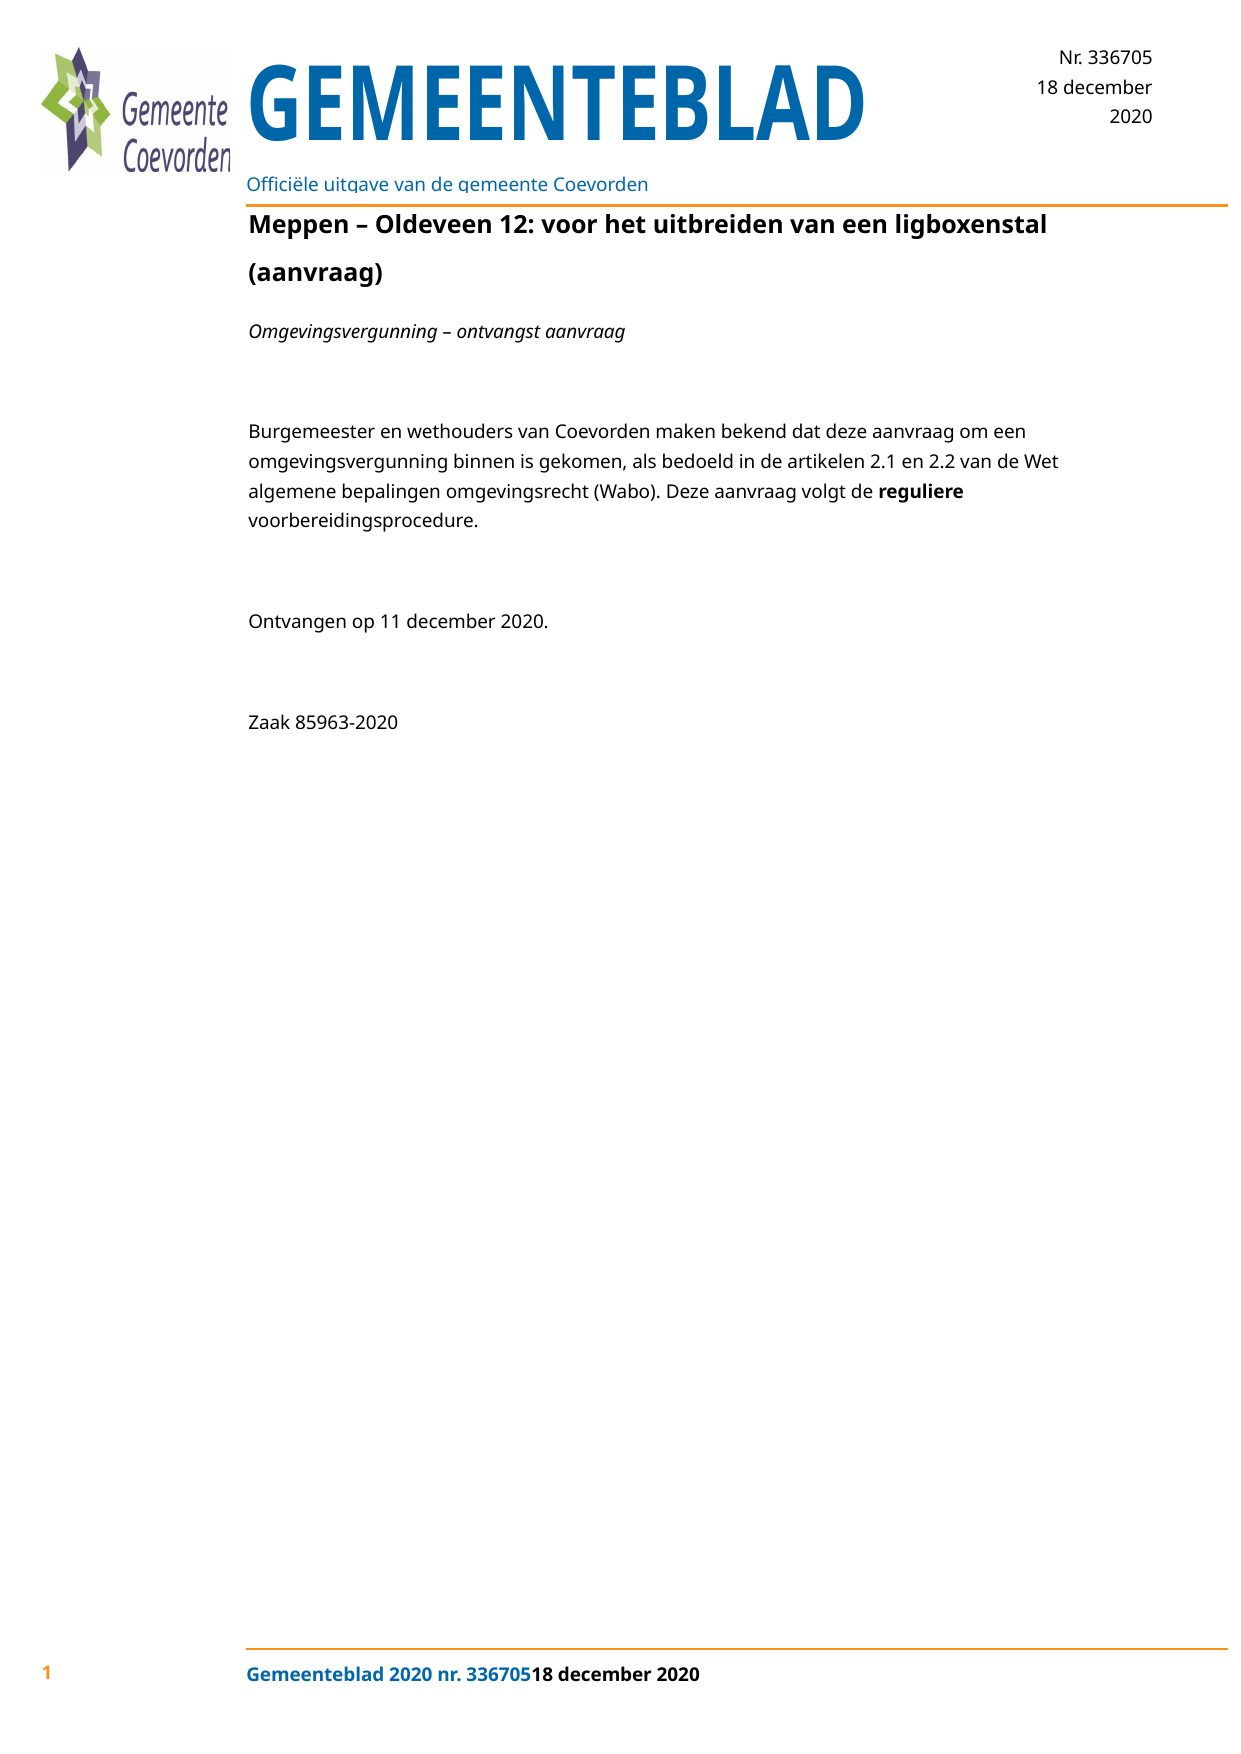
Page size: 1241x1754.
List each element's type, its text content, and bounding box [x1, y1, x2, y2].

text Meppen – Oldeveen 12: voor het uitbreiden van een ligboxenstal (aanvraag) [248, 207, 1152, 288]
text Omgevingsvergunning – ontvangst aanvraag [248, 318, 1152, 344]
text Ontvangen op 11 december 2020. [248, 608, 1152, 634]
text Burgemeester en wethouders van Coevorden maken bekend dat deze aanvraag om een omgevingsvergunning binnen is gekomen, als bedoeld in de artikelen 2.1 en 2.2 van de Wet algemene bepalingen omgevingsrecht (Wabo). Deze aanvraag volgt de reguliere voorbereidingsprocedure. [248, 419, 1152, 533]
text Zaak 85963-2020 [248, 709, 1152, 735]
picture [41, 47, 231, 172]
